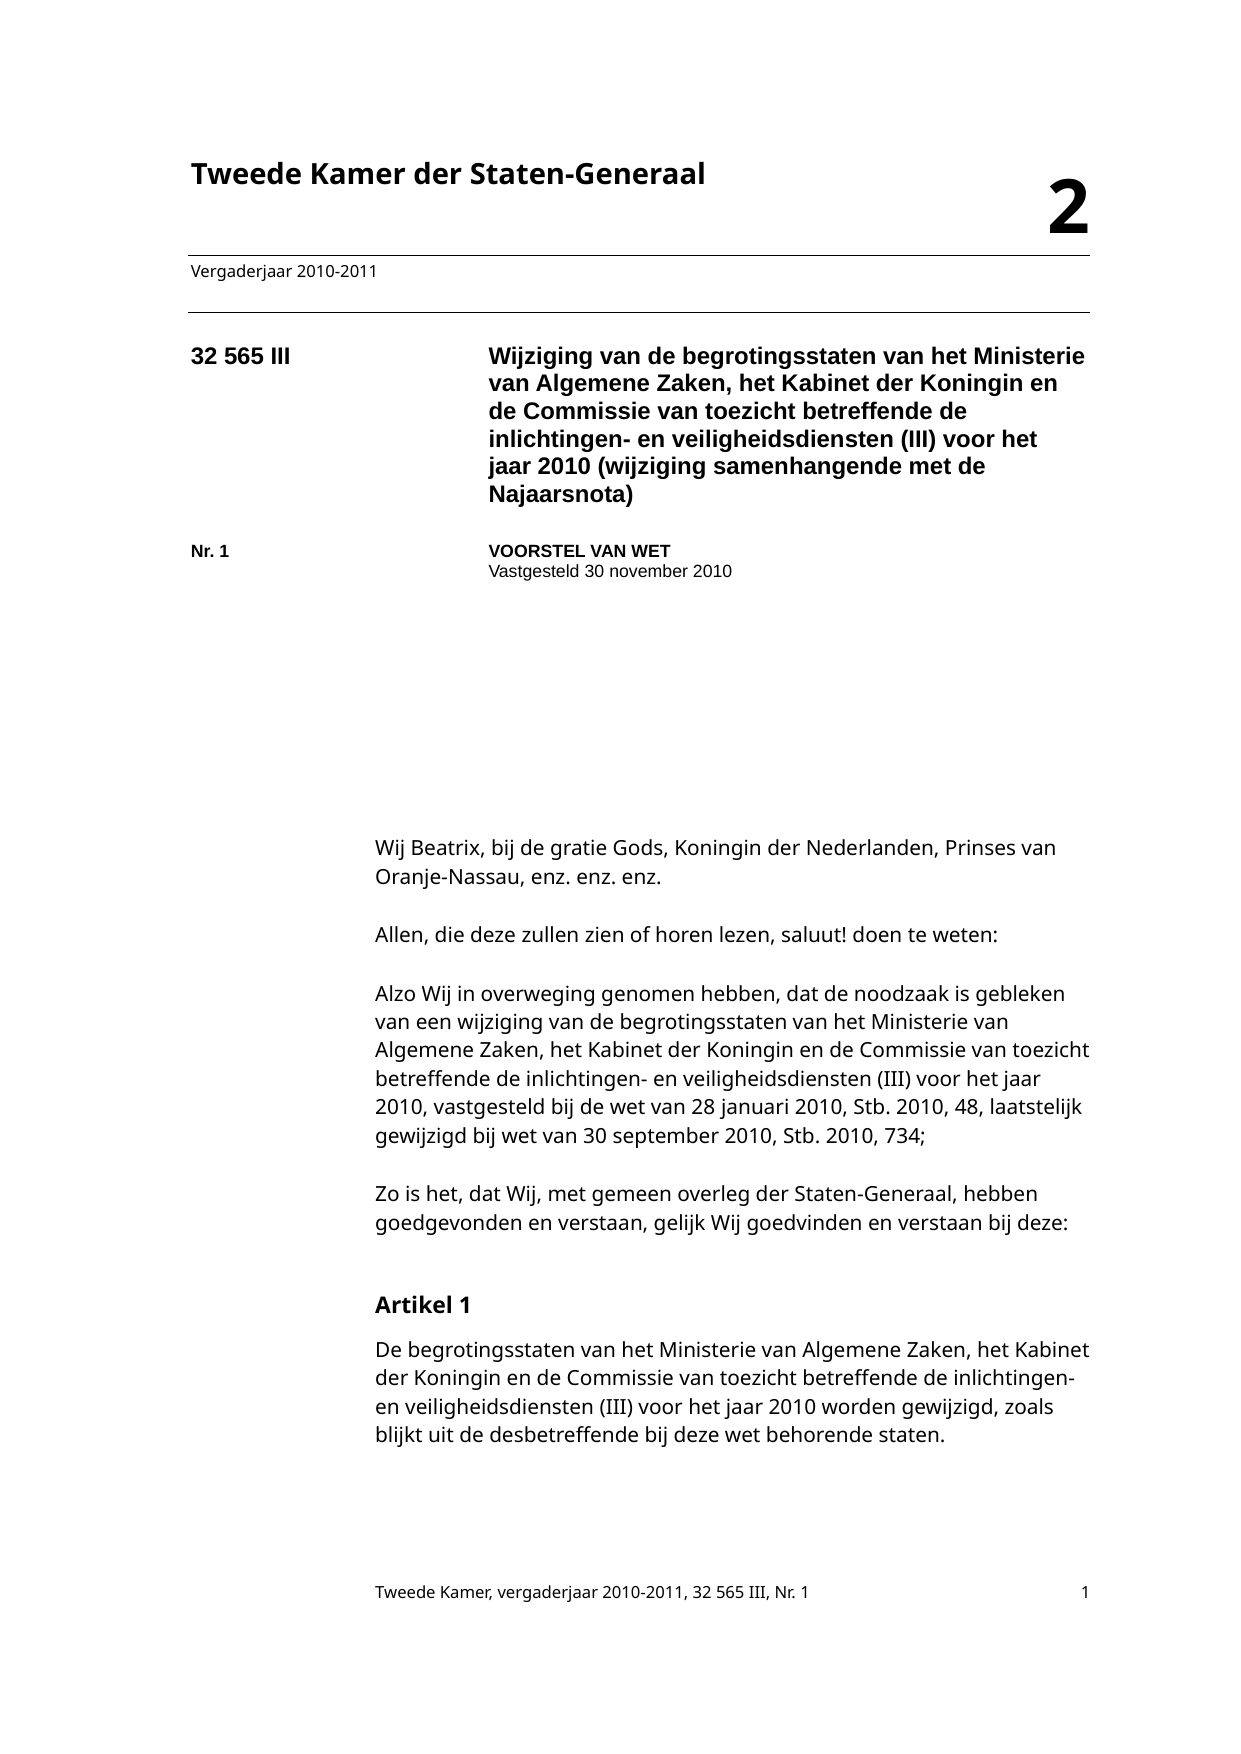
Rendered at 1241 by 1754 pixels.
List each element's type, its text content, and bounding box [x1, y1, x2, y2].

text Alzo Wij in overweging genomen hebben, dat de noodzaak is gebleken van een wijziging van de begrotingsstaten van het Ministerie van Algemene Zaken, het Kabinet der Koningin en de Commissie van toezicht betreffende de inlichtingen- en veiligheidsdiensten (III) voor het jaar 2010, vastgesteld bij de wet van 28 januari 2010, Stb. 2010, 48, laatstelijk gewijzigd bij wet van 30 september 2010, Stb. 2010, 734; [375, 979, 1090, 1149]
table_cell Nr. 1 [188, 538, 485, 656]
table_cell VOORSTEL VAN WET Vastgesteld 30 november 2010 [485, 538, 1090, 656]
table_header Tweede Kamer der Staten-Generaal [188, 150, 909, 255]
table_cell Wijziging van de begrotingsstaten van het Ministerie van Algemene Zaken, het Kabinet der Koningin en de Commissie van toezicht betreffende de inlichtingen- en veiligheidsdiensten (III) voor het jaar 2010 (wijziging samenhangende met de Najaarsnota) [485, 339, 1090, 537]
table_cell [485, 313, 1090, 339]
table_cell [485, 256, 1090, 312]
text De begrotingsstaten van het Ministerie van Algemene Zaken, het Kabinet der Koningin en de Commissie van toezicht betreffende de inlichtingen- en veiligheidsdiensten (III) voor het jaar 2010 worden gewijzigd, zoals blijkt uit de desbetreffende bij deze wet behorende staten. [375, 1335, 1090, 1449]
text Zo is het, dat Wij, met gemeen overleg der Staten-Generaal, hebben goedgevonden en verstaan, gelijk Wij goedvinden en verstaan bij deze: [375, 1179, 1090, 1236]
table_cell [188, 313, 485, 339]
subtitle Artikel 1 [375, 1289, 1090, 1320]
table_cell Vergaderjaar 2010-2011 [188, 256, 485, 312]
text Wij Beatrix, bij de gratie Gods, Koningin der Nederlanden, Prinses van Oranje-Nassau, enz. enz. enz. [375, 833, 1090, 890]
table_cell 32 565 III [188, 339, 485, 537]
text Allen, die deze zullen zien of horen lezen, saluut! doen te weten: [375, 920, 1090, 949]
table_header 2 [910, 150, 1090, 255]
